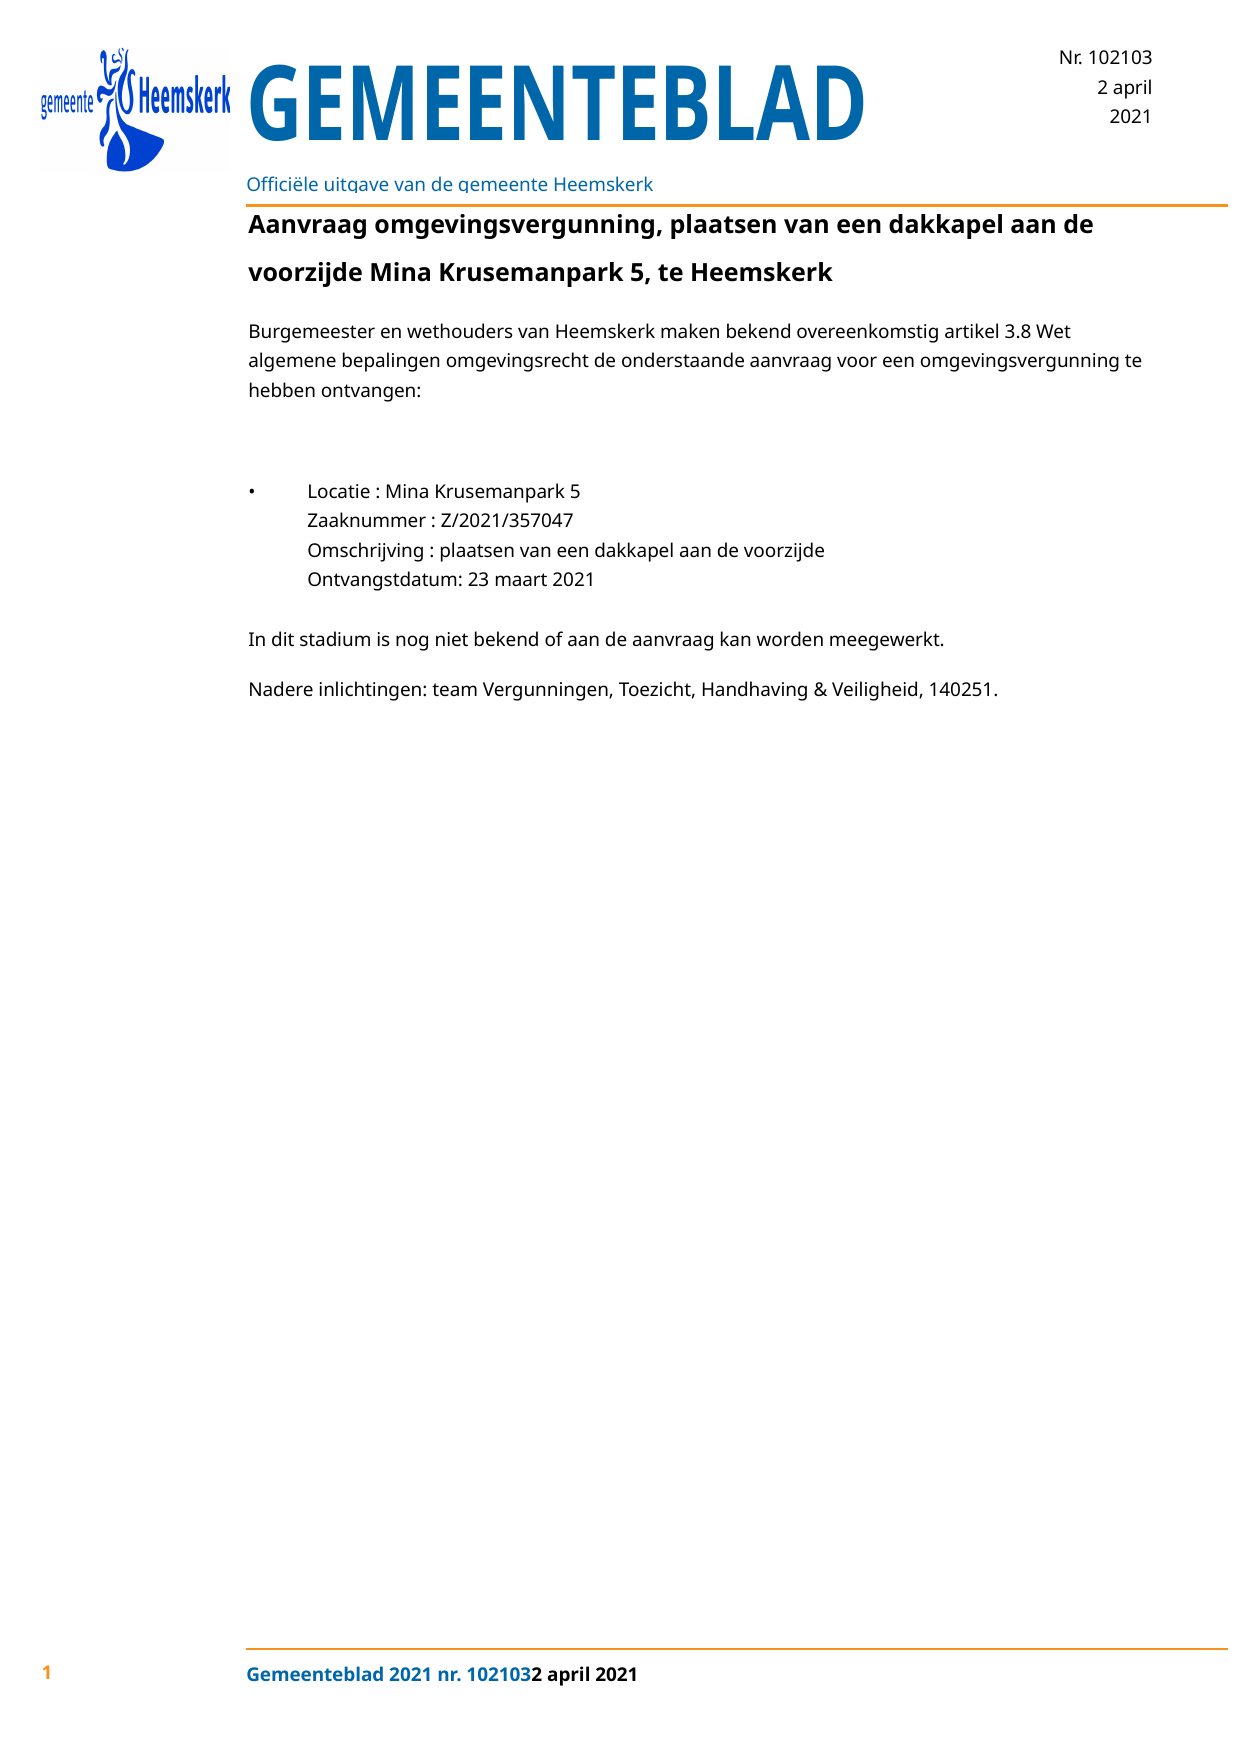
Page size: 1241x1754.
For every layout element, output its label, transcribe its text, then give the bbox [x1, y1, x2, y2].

picture [41, 47, 231, 172]
text In dit stadium is nog niet bekend of aan de aanvraag kan worden meegewerkt. [248, 626, 1152, 652]
text Nadere inlichtingen: team Vergunningen, Toezicht, Handhaving & Veiligheid, 140251. [248, 676, 1152, 702]
list Locatie : Mina Krusemanpark 5 [248, 478, 1152, 504]
text Burgemeester en wethouders van Heemskerk maken bekend overeenkomstig artikel 3.8 Wet algemene bepalingen omgevingsrecht de onderstaande aanvraag voor een omgevingsvergunning te hebben ontvangen: [248, 318, 1152, 403]
text Aanvraag omgevingsvergunning, plaatsen van een dakkapel aan de voorzijde Mina Krusemanpark 5, te Heemskerk [248, 207, 1152, 288]
list Ontvangstdatum: 23 maart 2021 [248, 567, 1152, 592]
list Omschrijving : plaatsen van een dakkapel aan de voorzijde [248, 537, 1152, 563]
list Zaaknummer : Z/2021/357047 [248, 507, 1152, 533]
